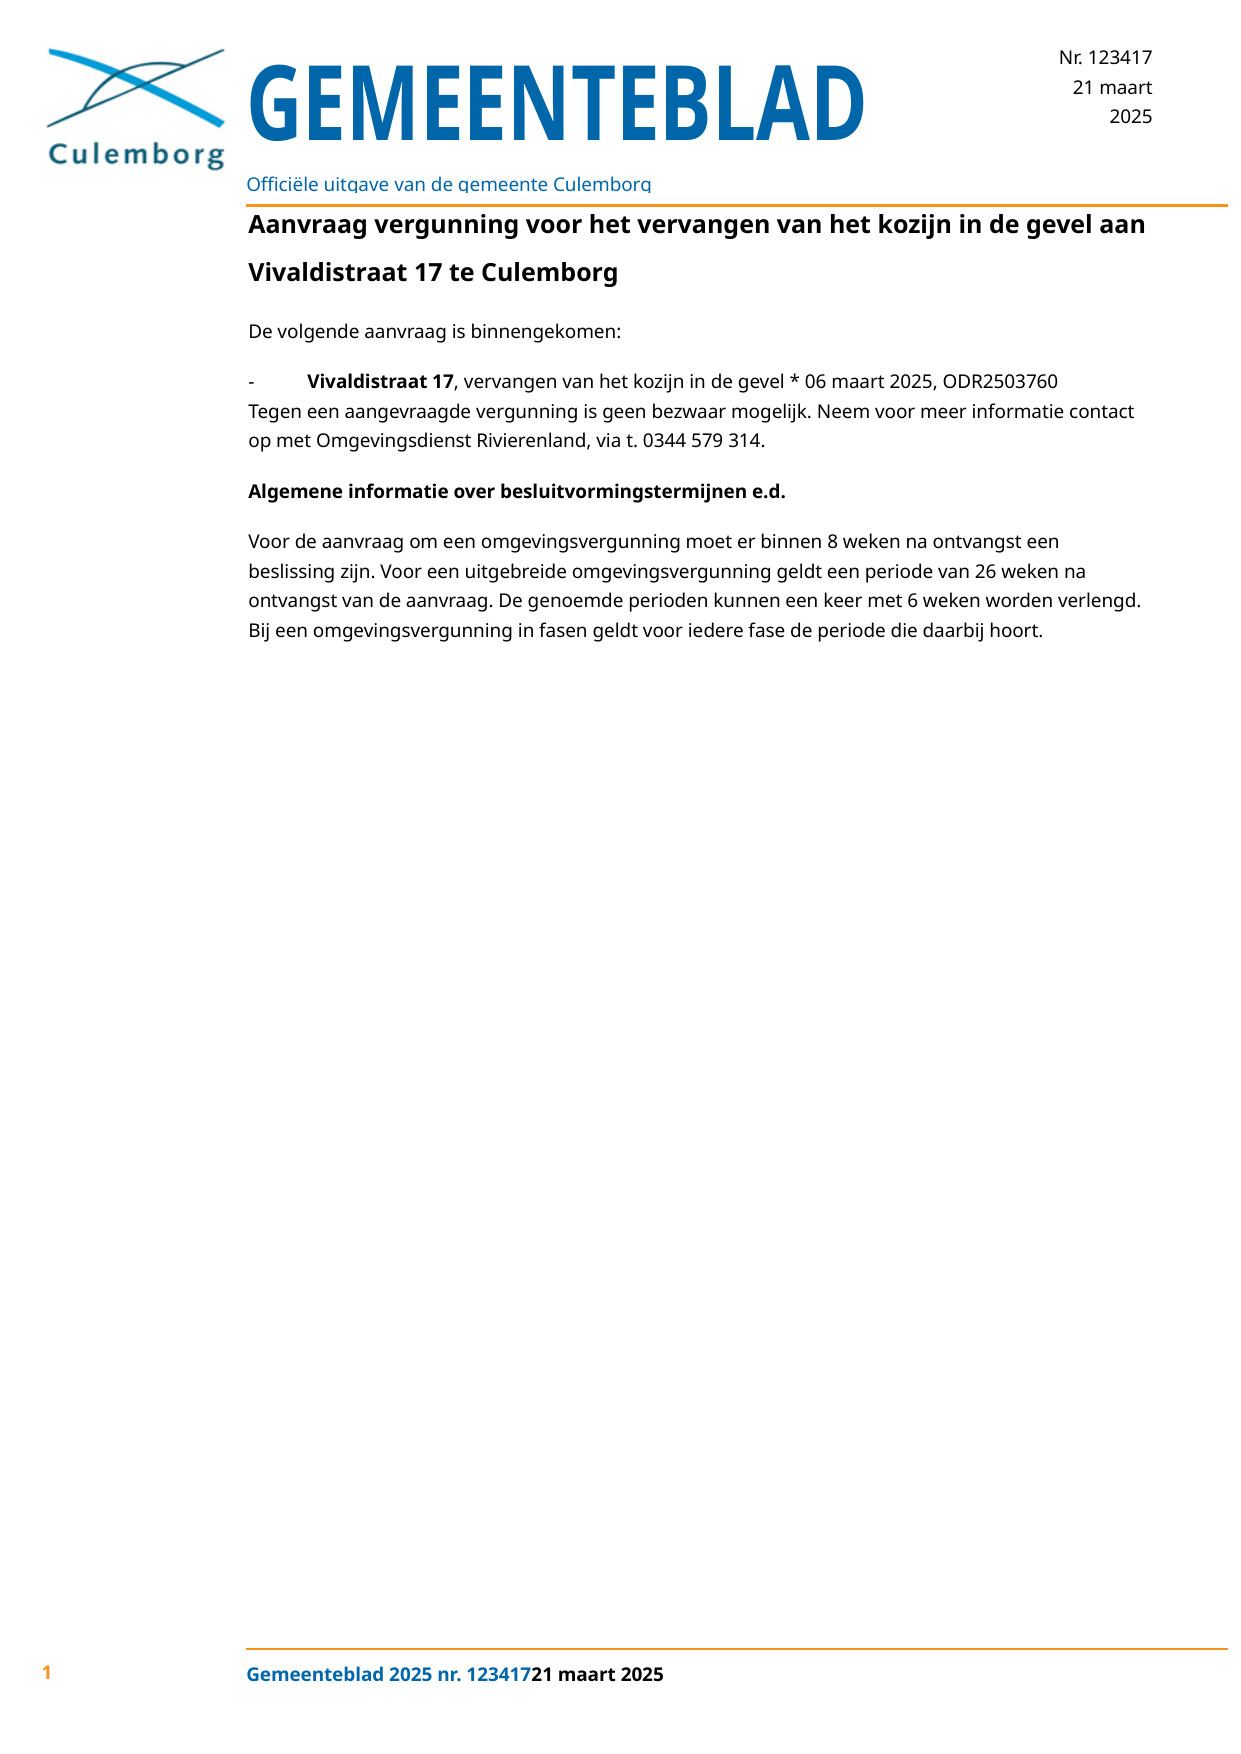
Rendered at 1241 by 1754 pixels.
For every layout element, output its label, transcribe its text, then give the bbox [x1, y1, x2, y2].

list Vivaldistraat 17, vervangen van het kozijn in de gevel * 06 maart 2025, ODR2503760 [248, 368, 1152, 394]
text De volgende aanvraag is binnengekomen: [248, 318, 1152, 344]
text Voor de aanvraag om een omgevingsvergunning moet er binnen 8 weken na ontvangst een beslissing zijn. Voor een uitgebreide omgevingsvergunning geldt een periode van 26 weken na ontvangst van de aanvraag. De genoemde perioden kunnen een keer met 6 weken worden verlengd. Bij een omgevingsvergunning in fasen geldt voor iedere fase de periode die daarbij hoort. [248, 528, 1152, 643]
text Tegen een aangevraagde vergunning is geen bezwaar mogelijk. Neem voor meer informatie contact op met Omgevingsdienst Rivierenland, via t. 0344 579 314. [248, 398, 1152, 453]
text Aanvraag vergunning voor het vervangen van het kozijn in de gevel aan Vivaldistraat 17 te Culemborg [248, 207, 1152, 288]
picture [41, 47, 231, 172]
text Algemene informatie over besluitvormingstermijnen e.d. [248, 478, 1152, 504]
